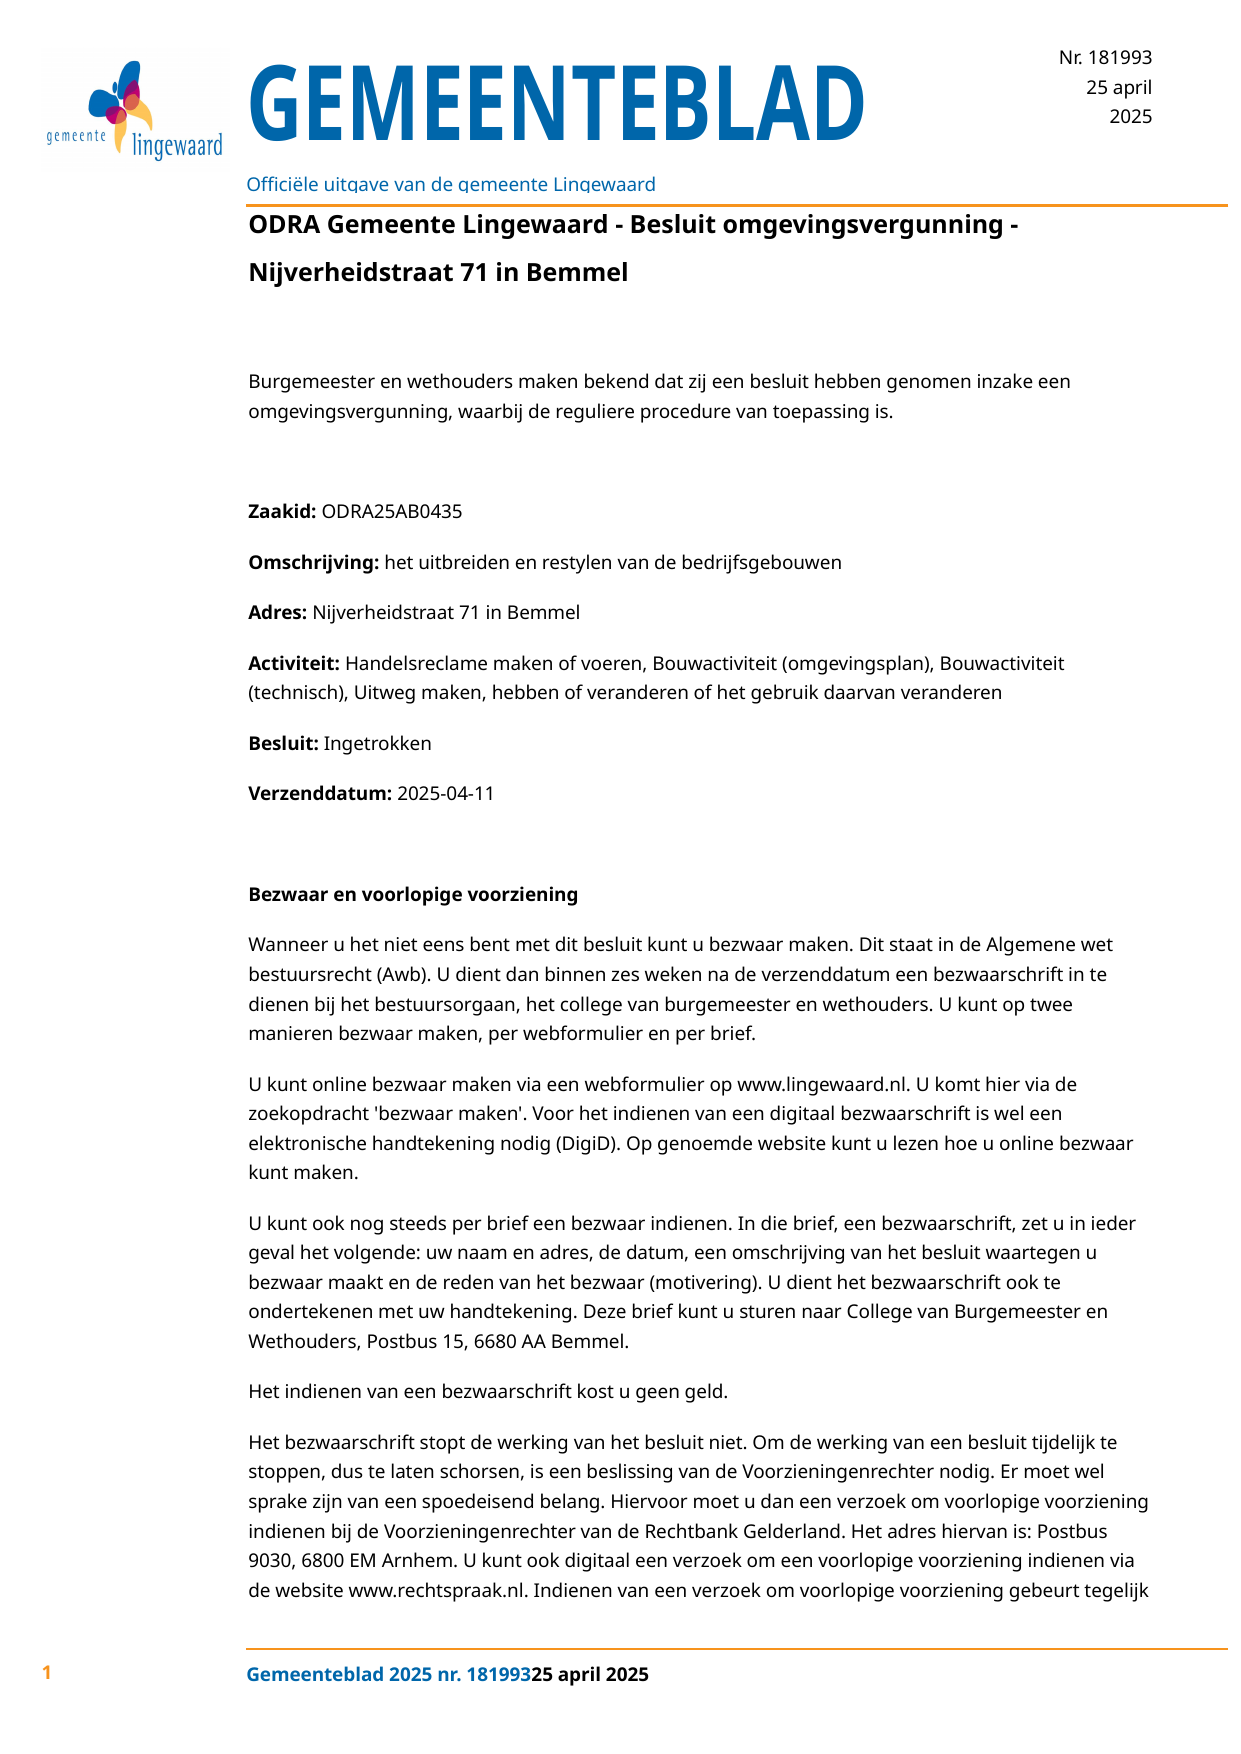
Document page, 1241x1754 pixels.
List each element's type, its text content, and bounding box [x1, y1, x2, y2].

text Zaakid: ODRA25AB0435 [248, 499, 1152, 524]
text U kunt online bezwaar maken via een webformulier op www.lingewaard.nl. U komt hier via de zoekopdracht 'bezwaar maken'. Voor het indienen van een digitaal bezwaarschrift is wel een elektronische handtekening nodig (DigiD). Op genoemde website kunt u lezen hoe u online bezwaar kunt maken. [248, 1071, 1152, 1185]
text Burgemeester en wethouders maken bekend dat zij een besluit hebben genomen inzake een omgevingsvergunning, waarbij de reguliere procedure van toepassing is. [248, 368, 1152, 424]
text ODRA Gemeente Lingewaard - Besluit omgevingsvergunning - Nijverheidstraat 71 in Bemmel [248, 207, 1152, 288]
text Het indienen van een bezwaarschrift kost u geen geld. [248, 1379, 1152, 1404]
text Het bezwaarschrift stopt de werking van het besluit niet. Om de werking van een besluit tijdelijk te stoppen, dus te laten schorsen, is een beslissing van de Voorzieningenrechter nodig. Er moet wel sprake zijn van een spoedeisend belang. Hiervoor moet u dan een verzoek om voorlopige voorziening indienen bij de Voorzieningenrechter van de Rechtbank Gelderland. Het adres hiervan is: Postbus 9030, 6800 EM Arnhem. U kunt ook digitaal een verzoek om een voorlopige voorziening indienen via de website www.rechtspraak.nl. Indienen van een verzoek om voorlopige voorziening gebeurt tegelijk [248, 1429, 1152, 1603]
text Bezwaar en voorlopige voorziening [248, 881, 1152, 907]
text Adres: Nijverheidstraat 71 in Bemmel [248, 599, 1152, 625]
text Activiteit: Handelsreclame maken of voeren, Bouwactiviteit (omgevingsplan), Bouwactiviteit (technisch), Uitweg maken, hebben of veranderen of het gebruik daarvan veranderen [248, 650, 1152, 705]
text Omschrijving: het uitbreiden en restylen van de bedrijfsgebouwen [248, 549, 1152, 575]
picture [41, 47, 231, 172]
text Wanneer u het niet eens bent met dit besluit kunt u bezwaar maken. Dit staat in de Algemene wet bestuursrecht (Awb). U dient dan binnen zes weken na de verzenddatum een bezwaarschrift in te dienen bij het bestuursorgaan, het college van burgemeester en wethouders. U kunt op twee manieren bezwaar maken, per webformulier en per brief. [248, 932, 1152, 1046]
text U kunt ook nog steeds per brief een bezwaar indienen. In die brief, een bezwaarschrift, zet u in ieder geval het volgende: uw naam en adres, de datum, een omschrijving van het besluit waartegen u bezwaar maakt en de reden van het bezwaar (motivering). U dient het bezwaarschrift ook te ondertekenen met uw handtekening. Deze brief kunt u sturen naar College van Burgemeester en Wethouders, Postbus 15, 6680 AA Bemmel. [248, 1210, 1152, 1354]
text Besluit: Ingetrokken [248, 730, 1152, 756]
text Verzenddatum: 2025-04-11 [248, 780, 1152, 806]
